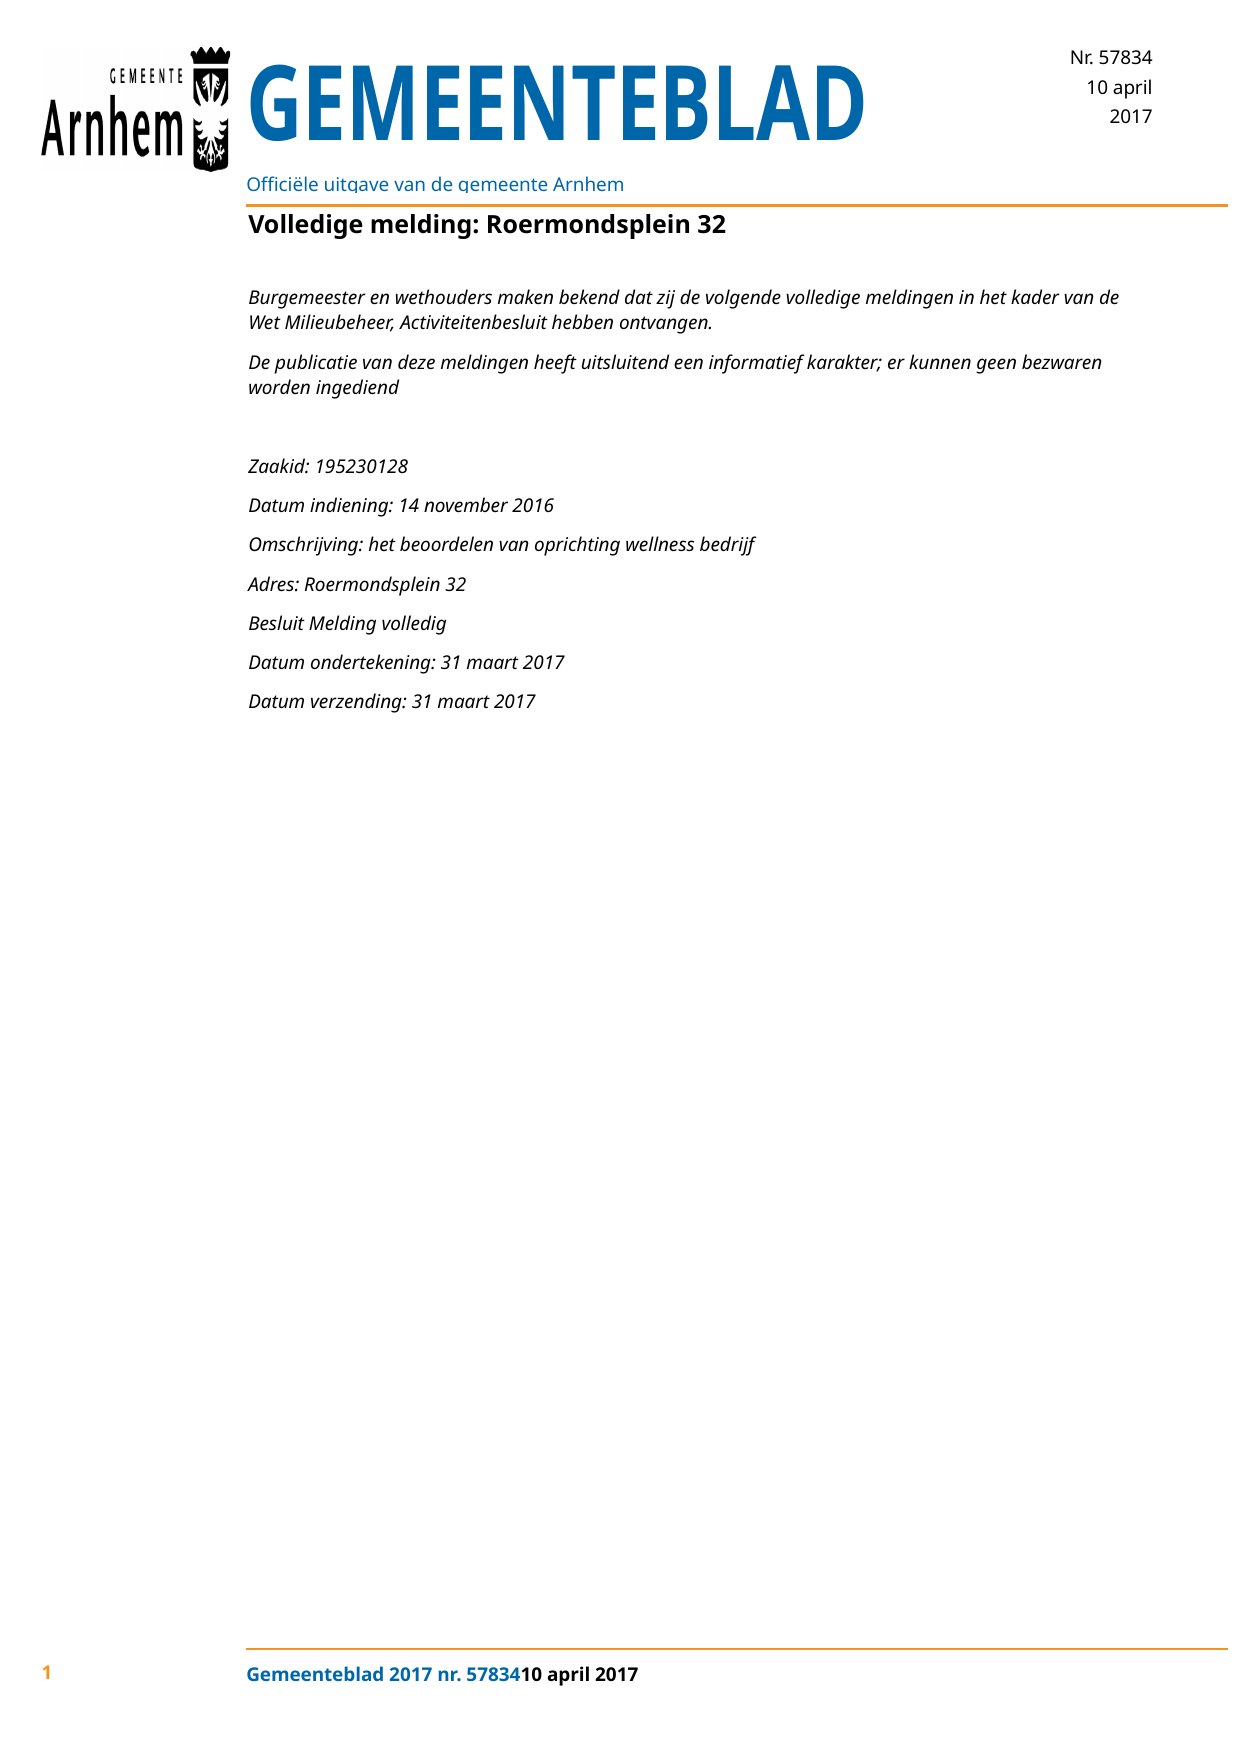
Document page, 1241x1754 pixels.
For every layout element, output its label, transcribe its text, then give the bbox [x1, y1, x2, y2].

text Datum verzending: 31 maart 2017 [248, 689, 1152, 714]
text Burgemeester en wethouders maken bekend dat zij de volgende volledige meldingen in het kader van de Wet Milieubeheer, Activiteitenbesluit hebben ontvangen. [248, 284, 1152, 335]
text Besluit Melding volledig [248, 610, 1152, 636]
text Datum indiening: 14 november 2016 [248, 492, 1152, 518]
picture [41, 47, 231, 172]
text Datum ondertekening: 31 maart 2017 [248, 649, 1152, 675]
text Zaakid: 195230128 [248, 453, 1152, 479]
text Omschrijving: het beoordelen van oprichting wellness bedrijf [248, 532, 1152, 557]
text Volledige melding: Roermondsplein 32 [248, 207, 1152, 241]
text De publicatie van deze meldingen heeft uitsluitend een informatief karakter; er kunnen geen bezwaren worden ingediend [248, 349, 1152, 400]
text Adres: Roermondsplein 32 [248, 571, 1152, 597]
